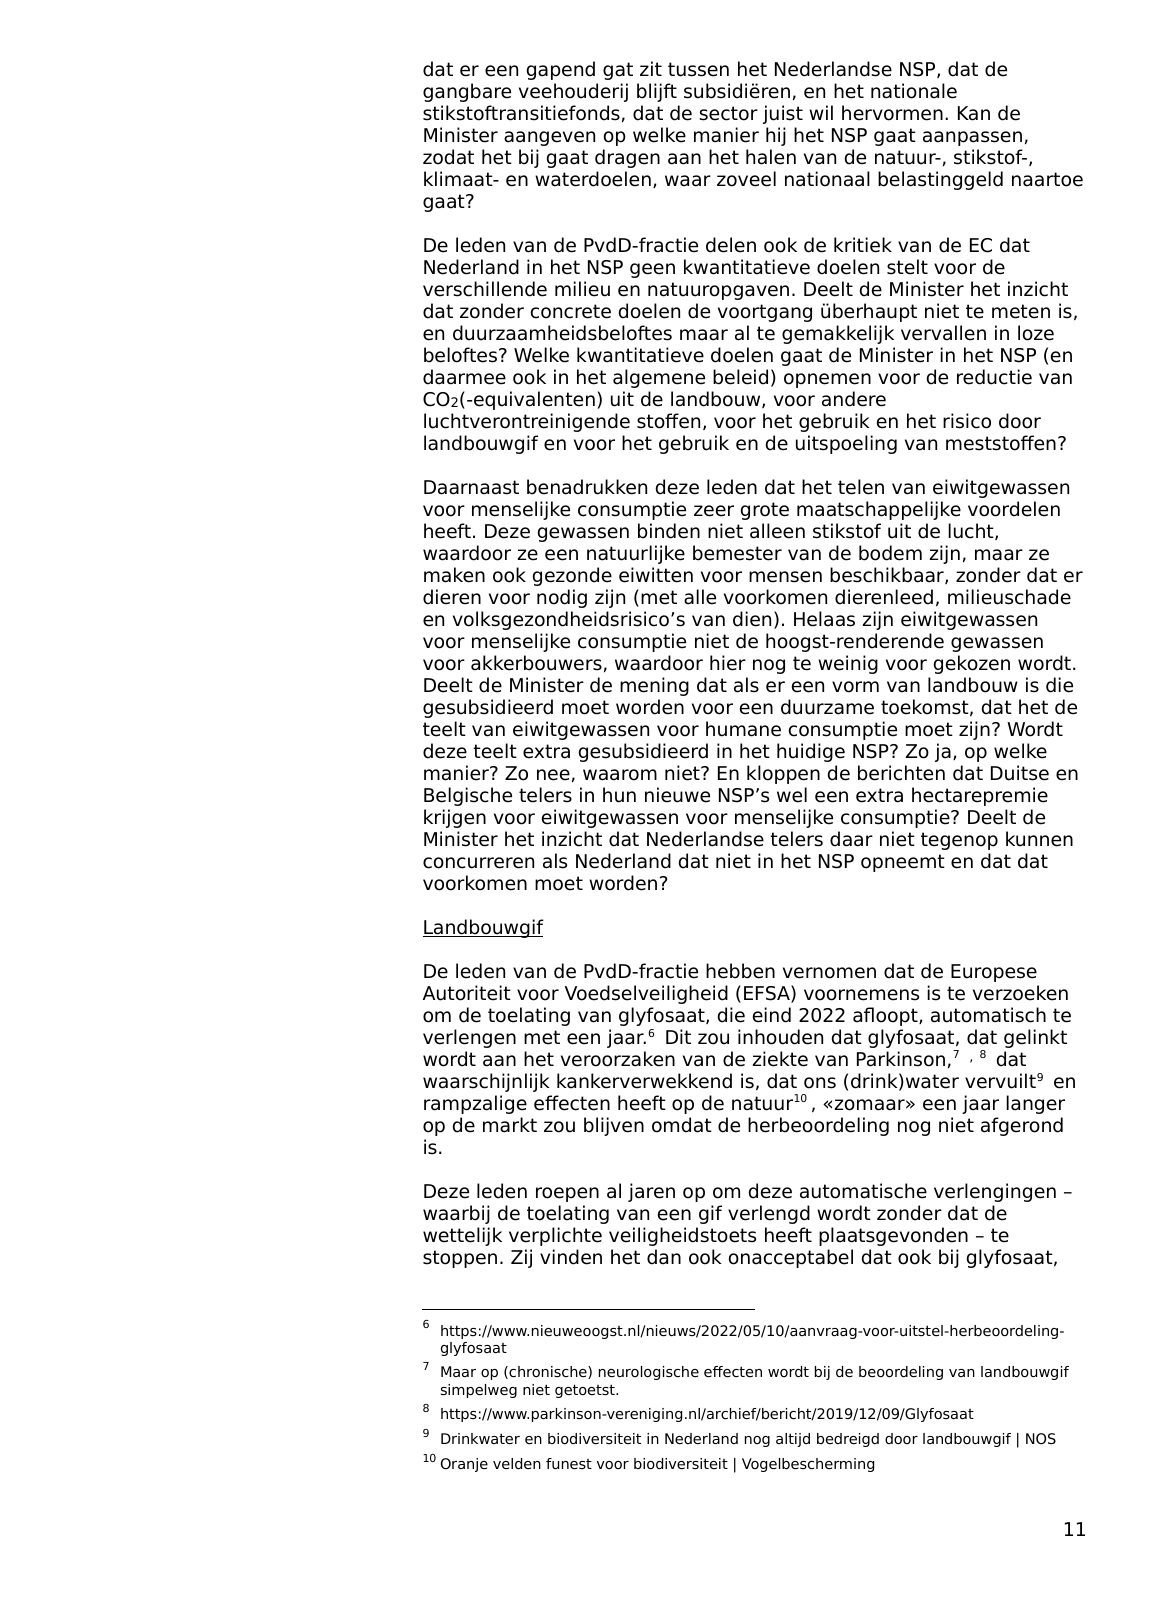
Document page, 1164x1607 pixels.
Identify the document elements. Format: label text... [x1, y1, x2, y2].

text De leden van de PvdD-fractie delen ook de kritiek van de EC dat Nederland in het NSP geen kwantitatieve doelen stelt voor de verschillende milieu en natuuropgaven. Deelt de Minister het inzicht dat zonder concrete doelen de voortgang überhaupt niet te meten is, en duurzaamheidsbeloftes maar al te gemakkelijk vervallen in loze beloftes? Welke kwantitatieve doelen gaat de Minister in het NSP (en daarmee ook in het algemene beleid) opnemen voor de reductie van CO2(-equivalenten) uit de landbouw, voor andere luchtverontreinigende stoffen, voor het gebruik en het risico door landbouwgif en voor het gebruik en de uitspoeling van meststoffen? [422, 235, 1087, 455]
text Maar op (chronische) neurologische effecten wordt bij de beoordeling van landbouwgif simpelweg niet getoetst. [422, 1360, 1087, 1399]
text Daarnaast benadrukken deze leden dat het telen van eiwitgewassen voor menselijke consumptie zeer grote maatschappelijke voordelen heeft. Deze gewassen binden niet alleen stikstof uit de lucht, waardoor ze een natuurlijke bemester van de bodem zijn, maar ze maken ook gezonde eiwitten voor mensen beschikbaar, zonder dat er dieren voor nodig zijn (met alle voorkomen dierenleed, milieuschade en volksgezondheidsrisico’s van dien). Helaas zijn eiwitgewassen voor menselijke consumptie niet de hoogst-renderende gewassen voor akkerbouwers, waardoor hier nog te weinig voor gekozen wordt. Deelt de Minister de mening dat als er een vorm van landbouw is die gesubsidieerd moet worden voor een duurzame toekomst, dat het de teelt van eiwitgewassen voor humane consumptie moet zijn? Wordt deze teelt extra gesubsidieerd in het huidige NSP? Zo ja, op welke manier? Zo nee, waarom niet? En kloppen de berichten dat Duitse en Belgische telers in hun nieuwe NSP’s wel een extra hectarepremie krijgen voor eiwitgewassen voor menselijke consumptie? Deelt de Minister het inzicht dat Nederlandse telers daar niet tegenop kunnen concurreren als Nederland dat niet in het NSP opneemt en dat dat voorkomen moet worden? [422, 477, 1087, 895]
text dat er een gapend gat zit tussen het Nederlandse NSP, dat de gangbare veehouderij blijft subsidiëren, en het nationale stikstoftransitiefonds, dat de sector juist wil hervormen. Kan de Minister aangeven op welke manier hij het NSP gaat aanpassen, zodat het bij gaat dragen aan het halen van de natuur-, stikstof-, klimaat- en waterdoelen, waar zoveel nationaal belastinggeld naartoe gaat? [422, 59, 1087, 213]
text De leden van de PvdD-fractie hebben vernomen dat de Europese Autoriteit voor Voedselveiligheid (EFSA) voornemens is te verzoeken om de toelating van glyfosaat, die eind 2022 afloopt, automatisch te verlengen met een jaar. Dit zou inhouden dat glyfosaat, dat gelinkt wordt aan het veroorzaken van de ziekte van Parkinson, , dat waarschijnlijk kankerverwekkend is, dat ons (drink)water vervuilt en rampzalige effecten heeft op de natuur, «zomaar» een jaar langer op de markt zou blijven omdat de herbeoordeling nog niet afgerond is. [422, 961, 1087, 1159]
text https://www.parkinson-vereniging.nl/archief/bericht/2019/12/09/Glyfosaat [422, 1402, 1087, 1424]
text Oranje velden funest voor biodiversiteit | Vogelbescherming [422, 1452, 1087, 1474]
text Drinkwater en biodiversiteit in Nederland nog altijd bedreigd door landbouwgif | NOS [422, 1427, 1087, 1449]
subtitle Landbouwgif [422, 917, 1087, 939]
text Deze leden roepen al jaren op om deze automatische verlengingen – waarbij de toelating van een gif verlengd wordt zonder dat de wettelijk verplichte veiligheidstoets heeft plaatsgevonden – te stoppen. Zij vinden het dan ook onacceptabel dat ook bij glyfosaat, [422, 1181, 1087, 1269]
text https://www.nieuweoogst.nl/nieuws/2022/05/10/aanvraag-voor-uitstel-herbeoordeling-glyfosaat [422, 1318, 1087, 1357]
